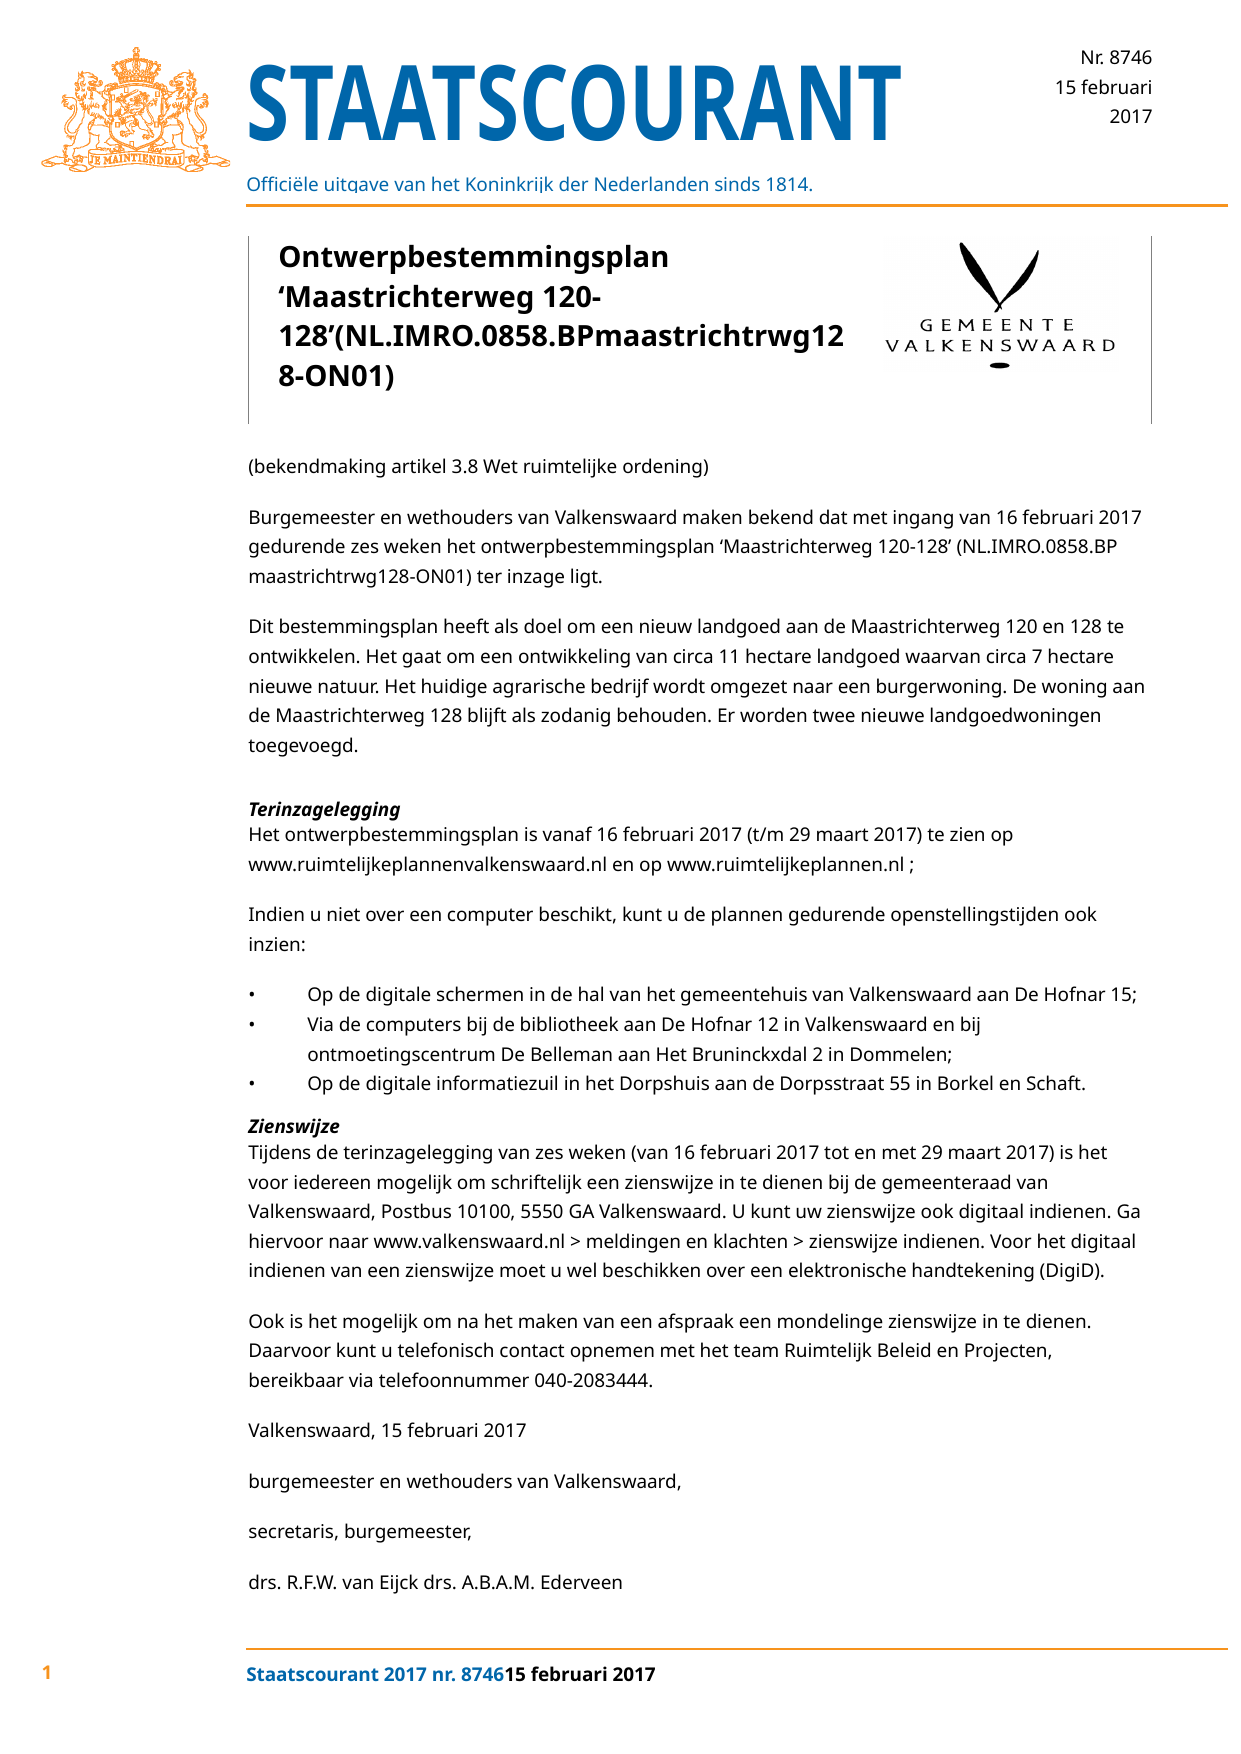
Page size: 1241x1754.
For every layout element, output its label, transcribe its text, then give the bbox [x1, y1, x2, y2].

text Tijdens de terinzagelegging van zes weken (van 16 februari 2017 tot en met 29 maart 2017) is het voor iedereen mogelijk om schriftelijk een zienswijze in te dienen bij de gemeenteraad van Valkenswaard, Postbus 10100, 5550 GA Valkenswaard. U kunt uw zienswijze ook digitaal indienen. Ga hiervoor naar www.valkenswaard.nl > meldingen en klachten > zienswijze indienen. Voor het digitaal indienen van een zienswijze moet u wel beschikken over een elektronische handtekening (DigiD). [248, 1139, 1152, 1283]
text drs. R.F.W. van Eijck drs. A.B.A.M. Ederveen [248, 1569, 1152, 1594]
picture [41, 47, 231, 172]
text Dit bestemmingsplan heeft als doel om een nieuw landgoed aan de Maastrichterweg 120 en 128 te ontwikkelen. Het gaat om een ontwikkeling van circa 11 hectare landgoed waarvan circa 7 hectare nieuwe natuur. Het huidige agrarische bedrijf wordt omgezet naar een burgerwoning. De woning aan de Maastrichterweg 128 blijft als zodanig behouden. Er worden twee nieuwe landgoedwoningen toegevoegd. [248, 614, 1152, 758]
list Op de digitale informatiezuil in het Dorpshuis aan de Dorpsstraat 55 in Borkel en Schaft. [248, 1070, 1152, 1096]
text Zienswijze [248, 1113, 1152, 1139]
text secretaris, burgemeester, [248, 1518, 1152, 1544]
list Op de digitale schermen in de hal van het gemeentehuis van Valkenswaard aan De Hofnar 15; [248, 982, 1152, 1007]
text (bekendmaking artikel 3.8 Wet ruimtelijke ordening) [248, 454, 1152, 479]
text burgemeester en wethouders van Valkenswaard, [248, 1468, 1152, 1494]
text Terinzagelegging [248, 796, 1152, 822]
text Indien u niet over een computer beschikt, kunt u de plannen gedurende openstellingstijden ook inzien: [248, 902, 1152, 957]
table_header Ontwerpbestemmingsplan ‘Maastrichterweg 120-128’(NL.IMRO.0858.BPmaastrichtrwg128-ON01) [249, 236, 850, 424]
text Valkenswaard, 15 februari 2017 [248, 1418, 1152, 1443]
table_header [850, 236, 1151, 424]
list Via de computers bij de bibliotheek aan De Hofnar 12 in Valkenswaard en bij ontmoetingscentrum De Belleman aan Het Bruninckxdal 2 in Dommelen; [248, 1011, 1152, 1067]
text Het ontwerpbestemmingsplan is vanaf 16 februari 2017 (t/m 29 maart 2017) te zien op www.ruimtelijkeplannenvalkenswaard.nl en op www.ruimtelijkeplannen.nl ; [248, 822, 1152, 877]
picture [882, 236, 1119, 372]
text Burgemeester en wethouders van Valkenswaard maken bekend dat met ingang van 16 februari 2017 gedurende zes weken het ontwerpbestemmingsplan ‘Maastrichterweg 120-128’ (NL.IMRO.0858.BP maastrichtrwg128-ON01) ter inzage ligt. [248, 504, 1152, 589]
text Ook is het mogelijk om na het maken van een afspraak een mondelinge zienswijze in te dienen. Daarvoor kunt u telefonisch contact opnemen met het team Ruimtelijk Beleid en Projecten, bereikbaar via telefoonnummer 040-2083444. [248, 1308, 1152, 1393]
